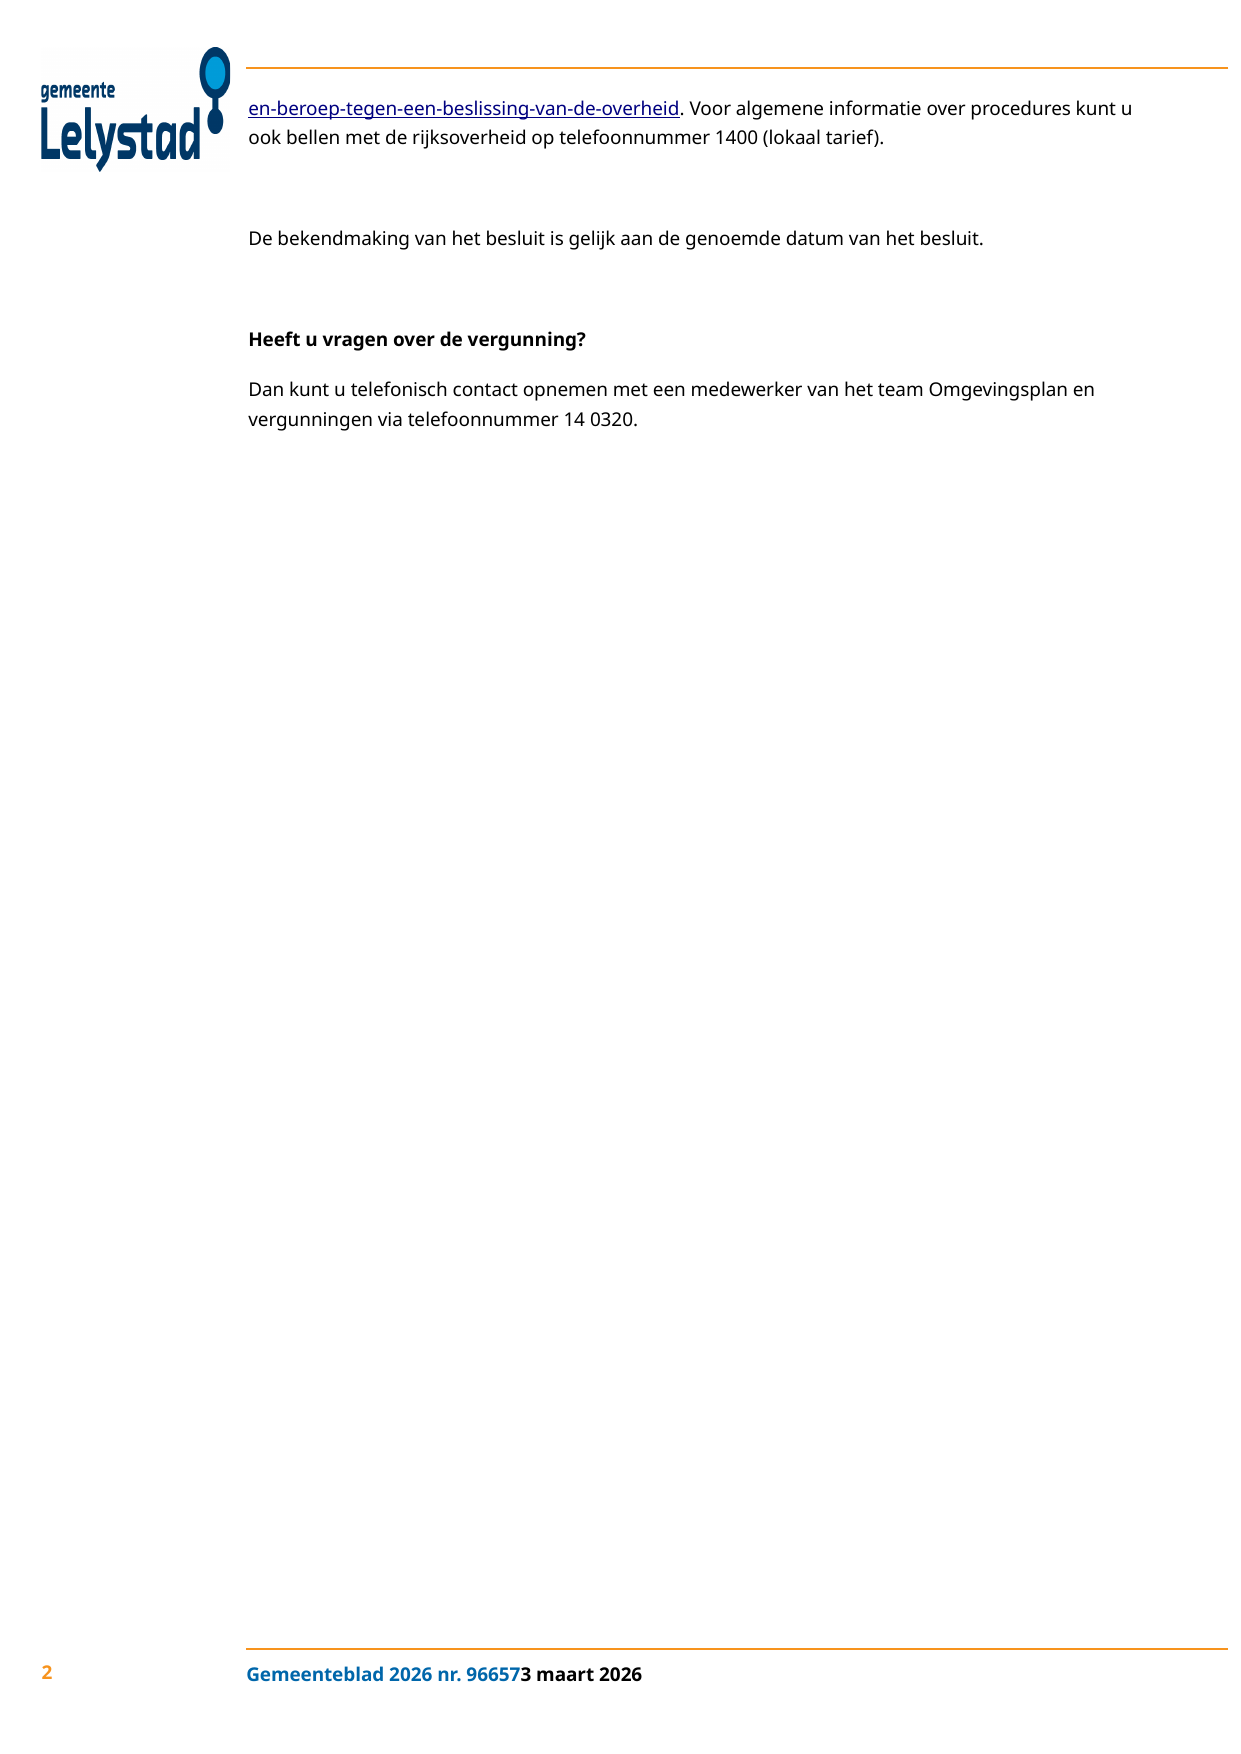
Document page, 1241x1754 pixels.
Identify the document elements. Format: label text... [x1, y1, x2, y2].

text Heeft u vragen over de vergunning? [248, 326, 1152, 352]
text en-beroep-tegen-een-beslissing-van-de-overheid. Voor algemene informatie over procedures kunt u ook bellen met de rijksoverheid op telefoonnummer 1400 (lokaal tarief). [248, 95, 1152, 150]
picture [41, 47, 231, 172]
text De bekendmaking van het besluit is gelijk aan de genoemde datum van het besluit. [248, 225, 1152, 251]
text Dan kunt u telefonisch contact opnemen met een medewerker van het team Omgevingsplan en vergunningen via telefoonnummer 14 0320. [248, 376, 1152, 432]
